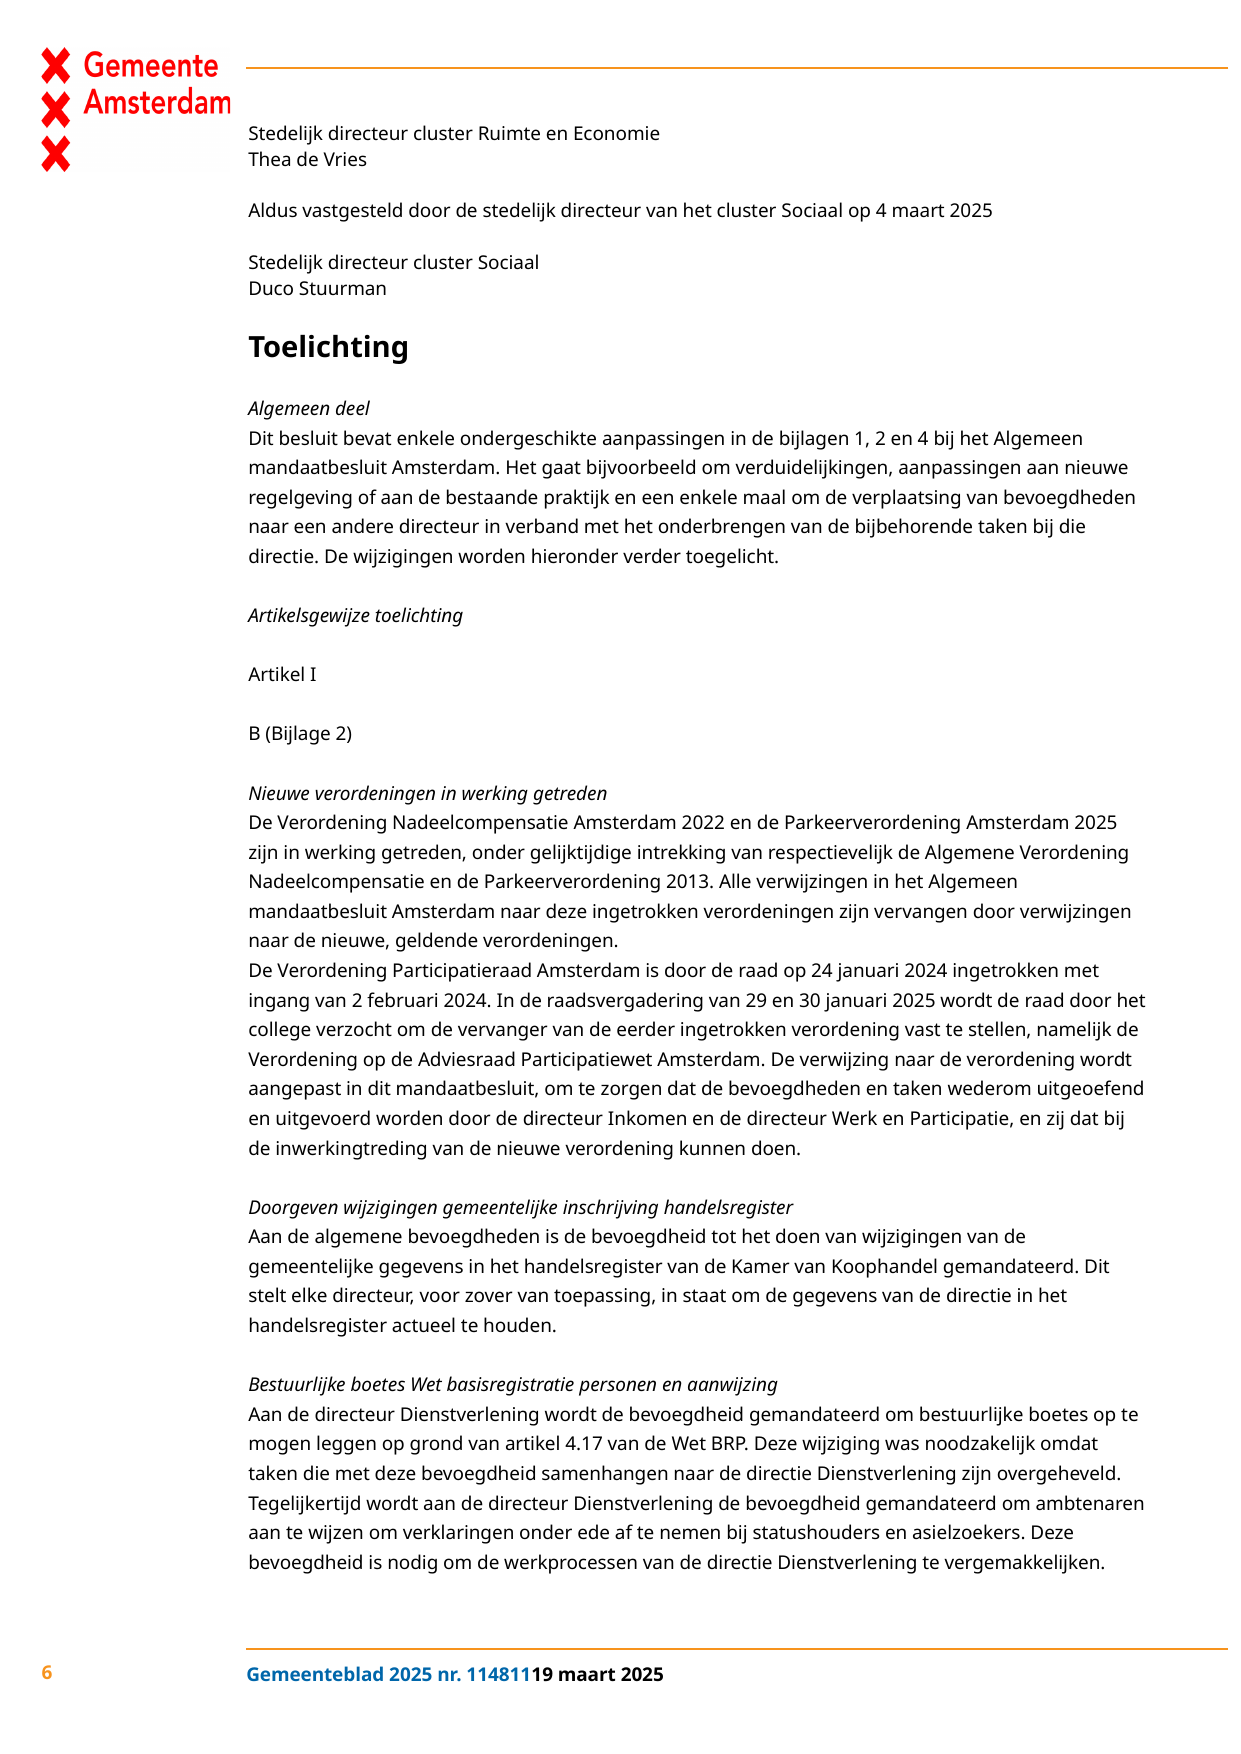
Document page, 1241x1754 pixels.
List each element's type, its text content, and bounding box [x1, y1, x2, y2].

text Stedelijk directeur cluster Ruimte en Economie [248, 121, 1152, 146]
text Duco Stuurman [248, 275, 1152, 301]
text Bestuurlijke boetes Wet basisregistratie personen en aanwijzing [248, 1371, 1152, 1397]
text Aan de directeur Dienstverlening wordt de bevoegdheid gemandateerd om bestuurlijke boetes op te mogen leggen op grond van artikel 4.17 van de Wet BRP. Deze wijziging was noodzakelijk omdat taken die met deze bevoegdheid samenhangen naar de directie Dienstverlening zijn overgeheveld. Tegelijkertijd wordt aan de directeur Dienstverlening de bevoegdheid gemandateerd om ambtenaren aan te wijzen om verklaringen onder ede af te nemen bij statushouders en asielzoekers. Deze bevoegdheid is nodig om de werkprocessen van de directie Dienstverlening te vergemakkelijken. [248, 1401, 1152, 1575]
text Aan de algemene bevoegdheden is de bevoegdheid tot het doen van wijzigingen van de gemeentelijke gegevens in het handelsregister van de Kamer van Koophandel gemandateerd. Dit stelt elke directeur, voor zover van toepassing, in staat om de gegevens van de directie in het handelsregister actueel te houden. [248, 1223, 1152, 1338]
text De Verordening Participatieraad Amsterdam is door de raad op 24 januari 2024 ingetrokken met ingang van 2 februari 2024. In de raadsvergadering van 29 en 30 januari 2025 wordt de raad door het college verzocht om de vervanger van de eerder ingetrokken verordening vast te stellen, namelijk de Verordening op de Adviesraad Participatiewet Amsterdam. De verwijzing naar de verordening wordt aangepast in dit mandaatbesluit, om te zorgen dat de bevoegdheden en taken wederom uitgeoefend en uitgevoerd worden door de directeur Inkomen en de directeur Werk en Participatie, en zij dat bij de inwerkingtreding van de nieuwe verordening kunnen doen. [248, 957, 1152, 1161]
text Nieuwe verordeningen in werking getreden [248, 780, 1152, 806]
picture [41, 47, 231, 172]
text De Verordening Nadeelcompensatie Amsterdam 2022 en de Parkeerverordening Amsterdam 2025 zijn in werking getreden, onder gelijktijdige intrekking van respectievelijk de Algemene Verordening Nadeelcompensatie en de Parkeerverordening 2013. Alle verwijzingen in het Algemeen mandaatbesluit Amsterdam naar deze ingetrokken verordeningen zijn vervangen door verwijzingen naar de nieuwe, geldende verordeningen. [248, 809, 1152, 953]
text Toelichting [248, 326, 1152, 366]
text Aldus vastgesteld door de stedelijk directeur van het cluster Sociaal op 4 maart 2025 [248, 198, 1152, 223]
text Artikel I [248, 661, 1152, 687]
text Artikelsgewijze toelichting [248, 602, 1152, 628]
text Stedelijk directeur cluster Sociaal [248, 249, 1152, 275]
text Algemeen deel [248, 395, 1152, 421]
text Dit besluit bevat enkele ondergeschikte aanpassingen in de bijlagen 1, 2 en 4 bij het Algemeen mandaatbesluit Amsterdam. Het gaat bijvoorbeeld om verduidelijkingen, aanpassingen aan nieuwe regelgeving of aan de bestaande praktijk en een enkele maal om de verplaatsing van bevoegdheden naar een andere directeur in verband met het onderbrengen van de bijbehorende taken bij die directie. De wijzigingen worden hieronder verder toegelicht. [248, 425, 1152, 569]
text Thea de Vries [248, 146, 1152, 172]
text Doorgeven wijzigingen gemeentelijke inschrijving handelsregister [248, 1194, 1152, 1220]
text B (Bijlage 2) [248, 721, 1152, 746]
